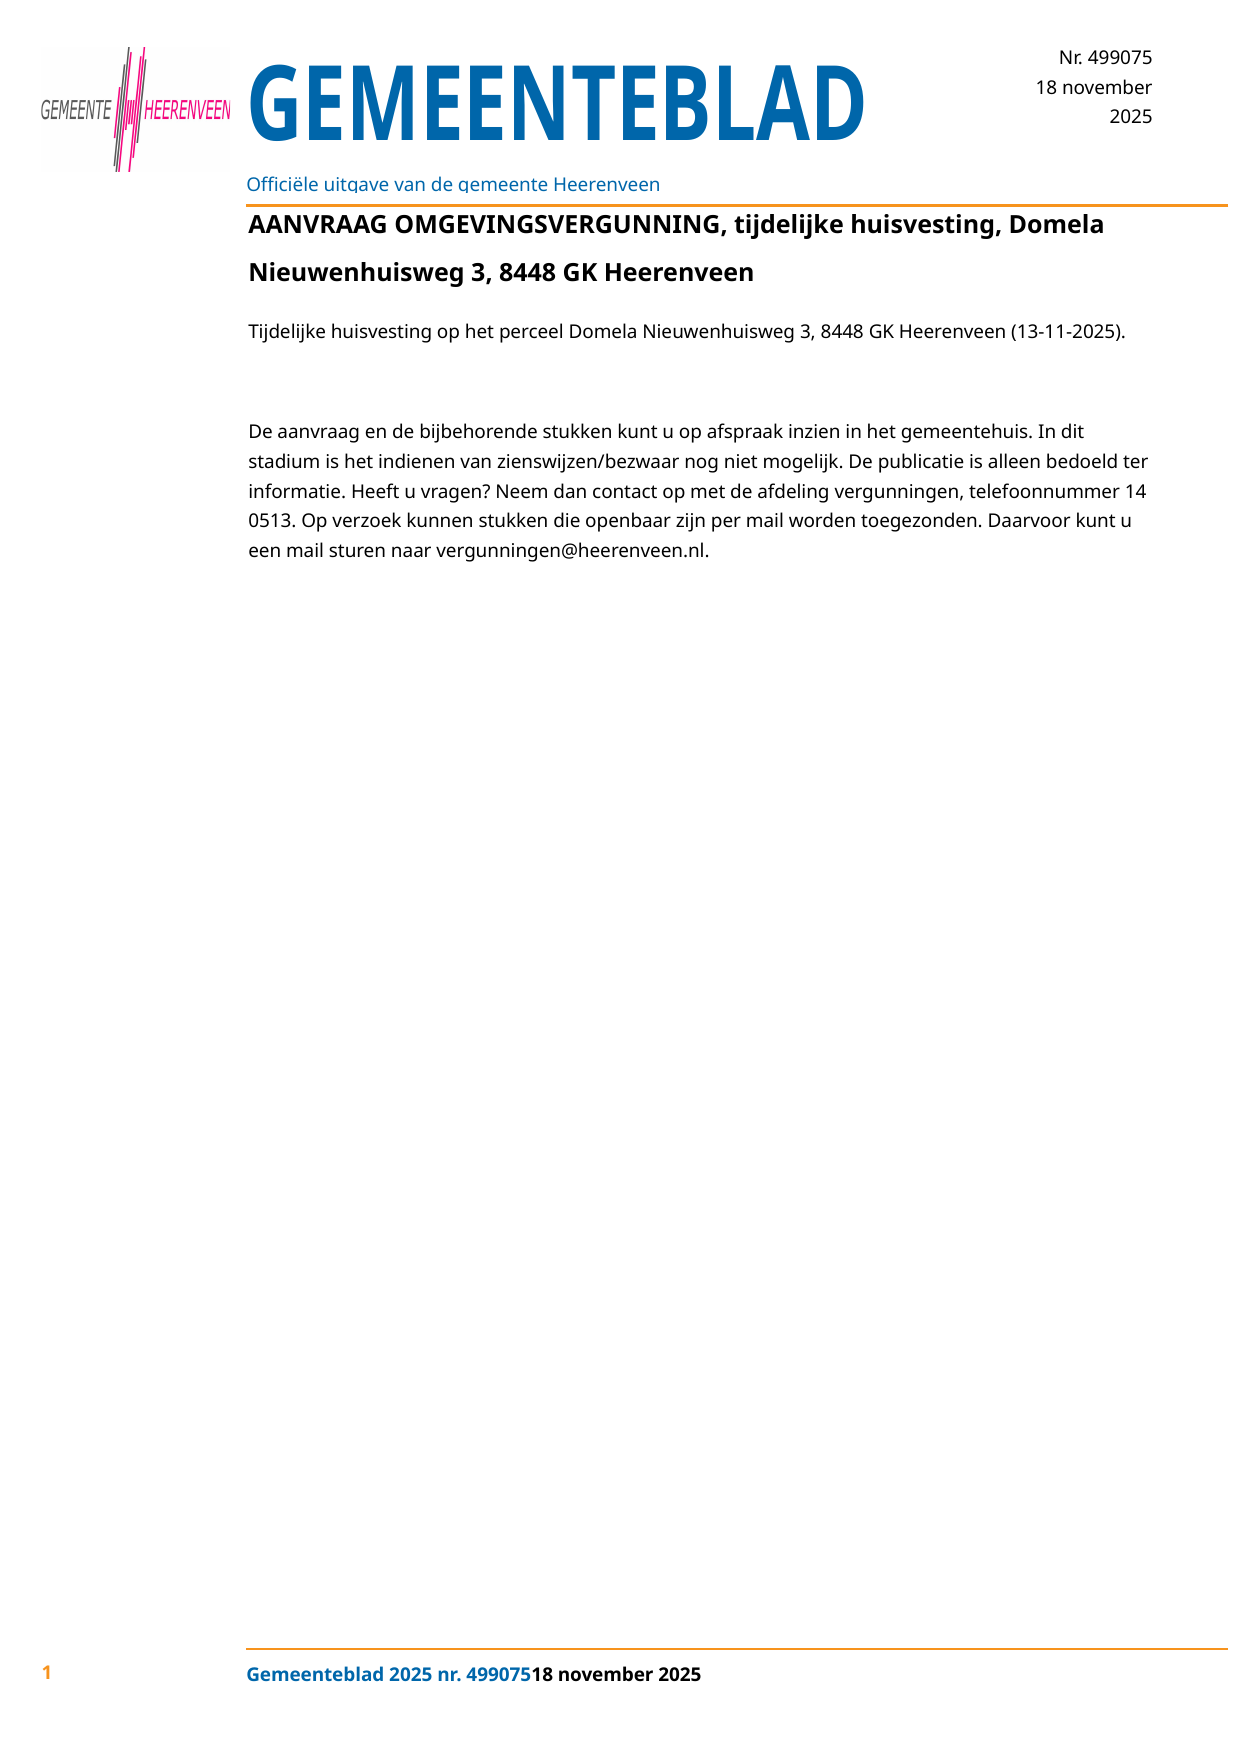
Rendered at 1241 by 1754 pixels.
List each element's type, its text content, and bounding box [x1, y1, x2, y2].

text Tijdelijke huisvesting op het perceel Domela Nieuwenhuisweg 3, 8448 GK Heerenveen (13-11-2025). [248, 318, 1152, 344]
text De aanvraag en de bijbehorende stukken kunt u op afspraak inzien in het gemeentehuis. In dit stadium is het indienen van zienswijzen/bezwaar nog niet mogelijk. De publicatie is alleen bedoeld ter informatie. Heeft u vragen? Neem dan contact op met de afdeling vergunningen, telefoonnummer 14 0513. Op verzoek kunnen stukken die openbaar zijn per mail worden toegezonden. Daarvoor kunt u een mail sturen naar vergunningen@heerenveen.nl. [248, 419, 1152, 563]
text AANVRAAG OMGEVINGSVERGUNNING, tijdelijke huisvesting, Domela Nieuwenhuisweg 3, 8448 GK Heerenveen [248, 207, 1152, 288]
picture [41, 47, 231, 172]
